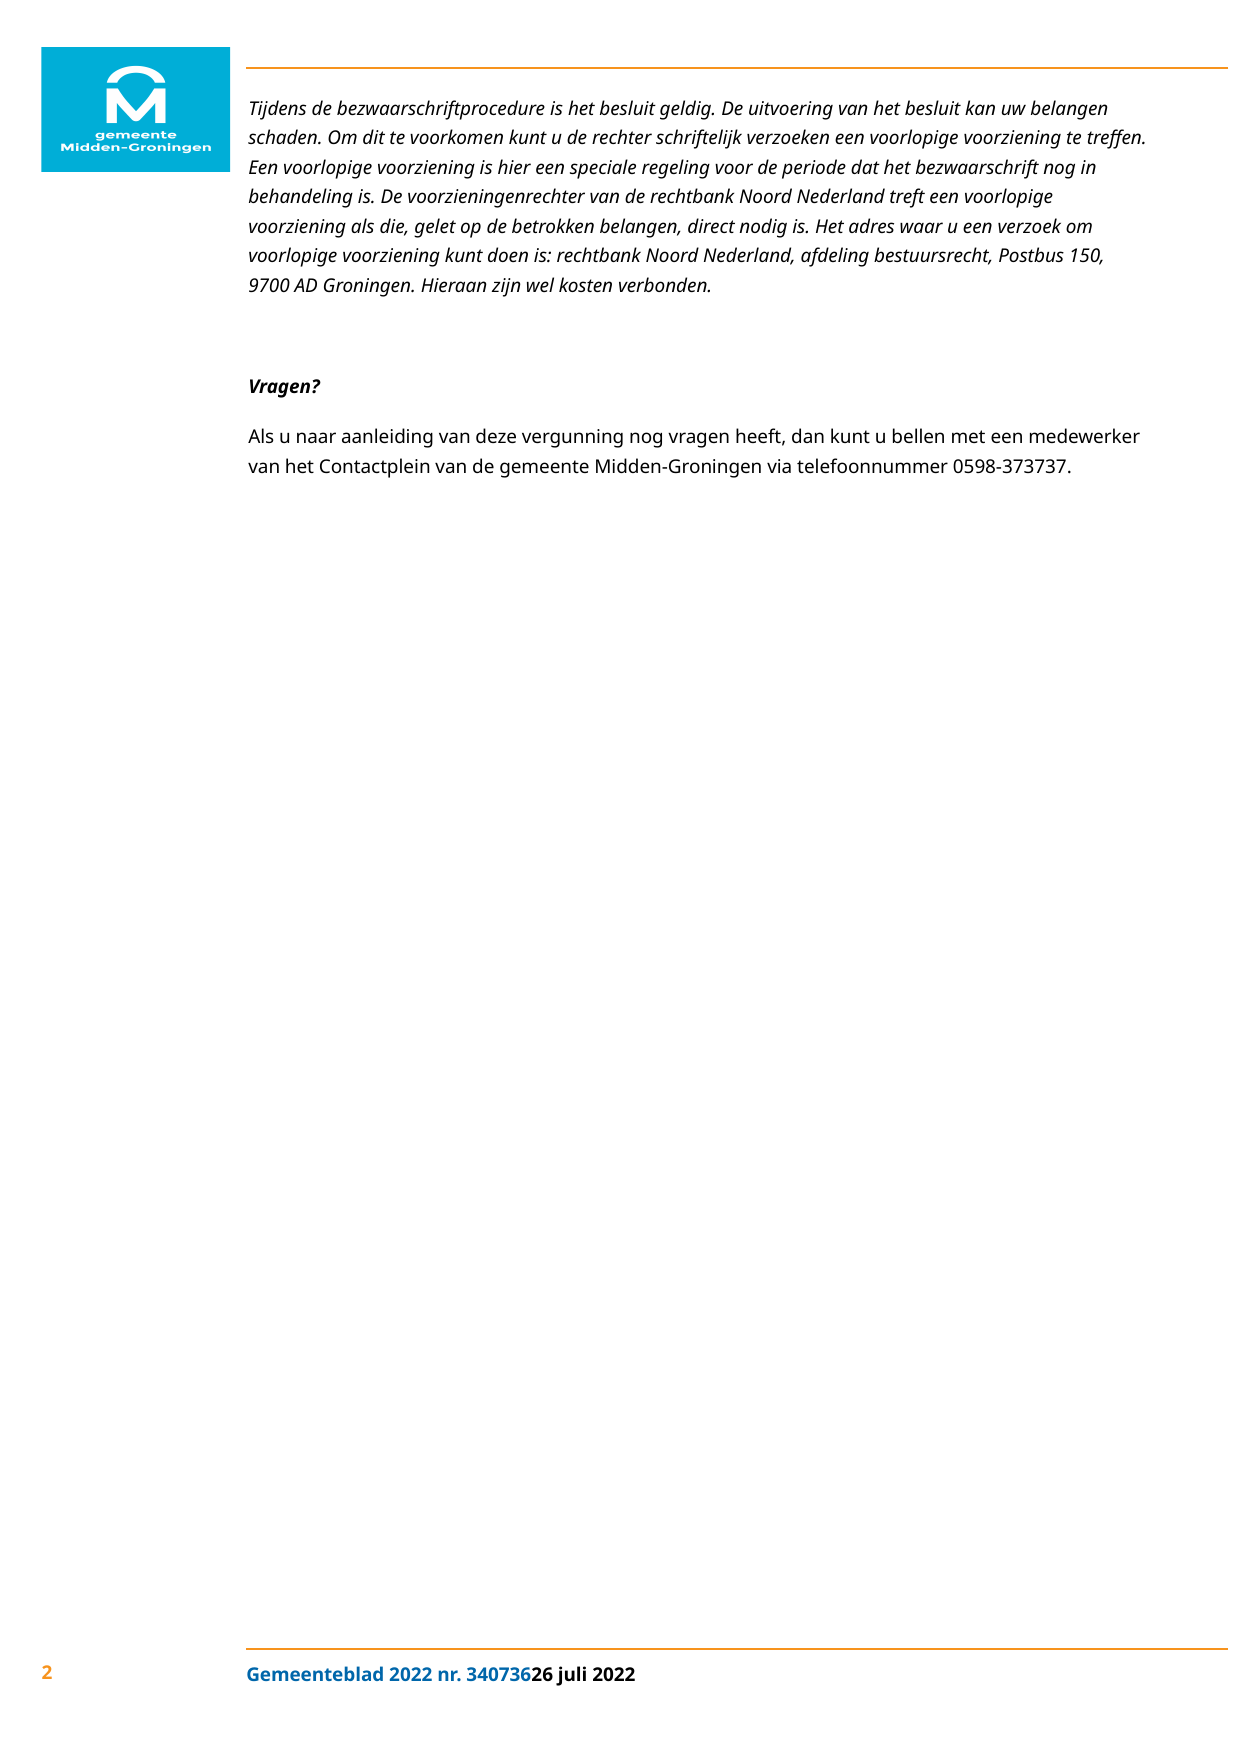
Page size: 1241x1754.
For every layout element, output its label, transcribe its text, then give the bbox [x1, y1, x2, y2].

text Tijdens de bezwaarschriftprocedure is het besluit geldig. De uitvoering van het besluit kan uw belangen schaden. Om dit te voorkomen kunt u de rechter schriftelijk verzoeken een voorlopige voorziening te treffen. Een voorlopige voorziening is hier een speciale regeling voor de periode dat het bezwaarschrift nog in behandeling is. De voorzieningenrechter van de rechtbank Noord Nederland treft een voorlopige voorziening als die, gelet op de betrokken belangen, direct nodig is. Het adres waar u een verzoek om voorlopige voorziening kunt doen is: rechtbank Noord Nederland, afdeling bestuursrecht, Postbus 150, 9700 AD Groningen. Hieraan zijn wel kosten verbonden. [248, 95, 1152, 298]
picture [108, 66, 164, 82]
text Als u naar aanleiding van deze vergunning nog vragen heeft, dan kunt u bellen met een medewerker van het Contactplein van de gemeente Midden-Groningen via telefoonnummer 0598-373737. [248, 423, 1152, 479]
picture [107, 89, 165, 122]
text Vragen? [248, 373, 1152, 399]
picture [184, 146, 190, 153]
